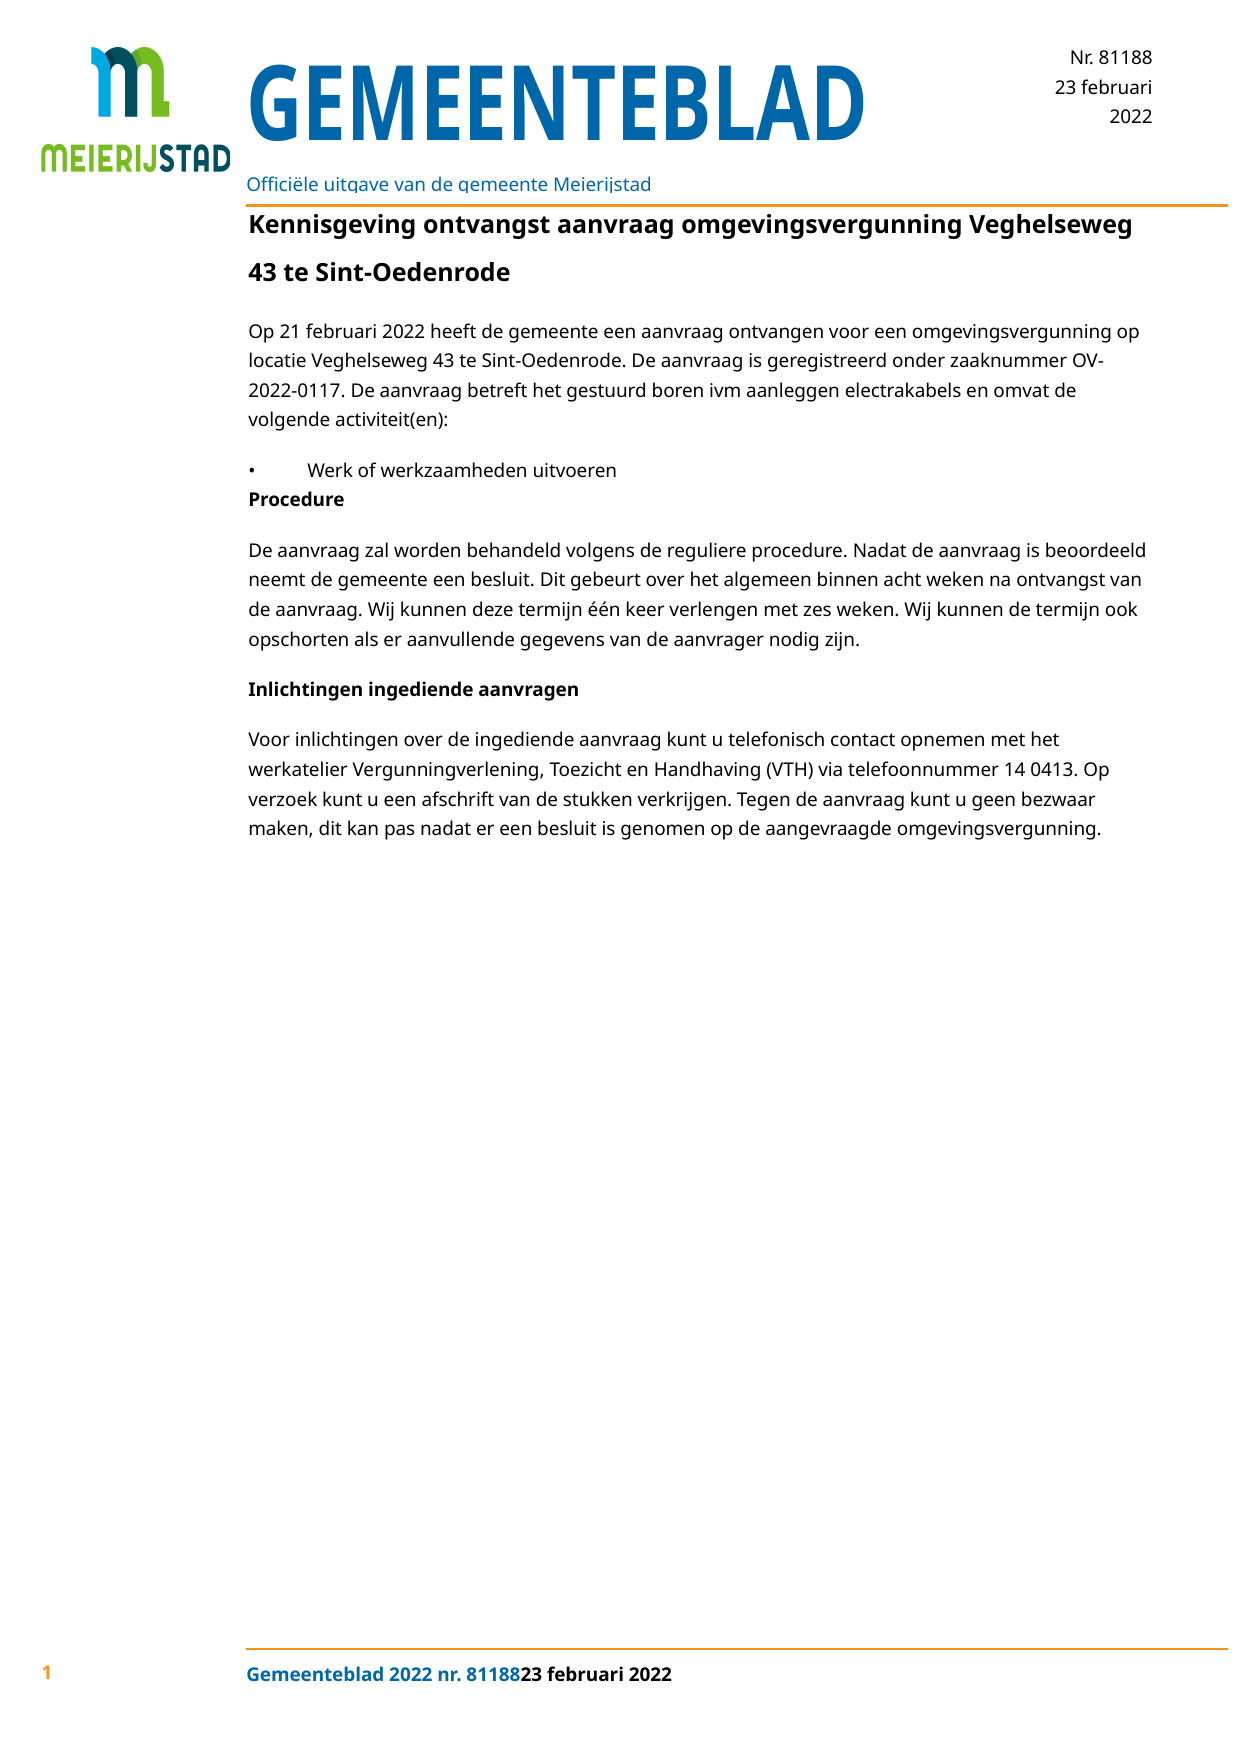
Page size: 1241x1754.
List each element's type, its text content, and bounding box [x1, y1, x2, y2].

text Inlichtingen ingediende aanvragen [248, 676, 1152, 702]
picture [41, 47, 231, 172]
text Kennisgeving ontvangst aanvraag omgevingsvergunning Veghelseweg 43 te Sint-Oedenrode [248, 207, 1152, 288]
list Werk of werkzaamheden uitvoeren [248, 457, 1152, 483]
text Voor inlichtingen over de ingediende aanvraag kunt u telefonisch contact opnemen met het werkatelier Vergunningverlening, Toezicht en Handhaving (VTH) via telefoonnummer 14 0413. Op verzoek kunt u een afschrift van de stukken verkrijgen. Tegen de aanvraag kunt u geen bezwaar maken, dit kan pas nadat er een besluit is genomen op de aangevraagde omgevingsvergunning. [248, 727, 1152, 841]
text Procedure [248, 487, 1152, 512]
text Op 21 februari 2022 heeft de gemeente een aanvraag ontvangen voor een omgevingsvergunning op locatie Veghelseweg 43 te Sint-Oedenrode. De aanvraag is geregistreerd onder zaaknummer OV-2022-0117. De aanvraag betreft het gestuurd boren ivm aanleggen electrakabels en omvat de volgende activiteit(en): [248, 318, 1152, 432]
text De aanvraag zal worden behandeld volgens de reguliere procedure. Nadat de aanvraag is beoordeeld neemt de gemeente een besluit. Dit gebeurt over het algemeen binnen acht weken na ontvangst van de aanvraag. Wij kunnen deze termijn één keer verlengen met zes weken. Wij kunnen de termijn ook opschorten als er aanvullende gegevens van de aanvrager nodig zijn. [248, 537, 1152, 652]
